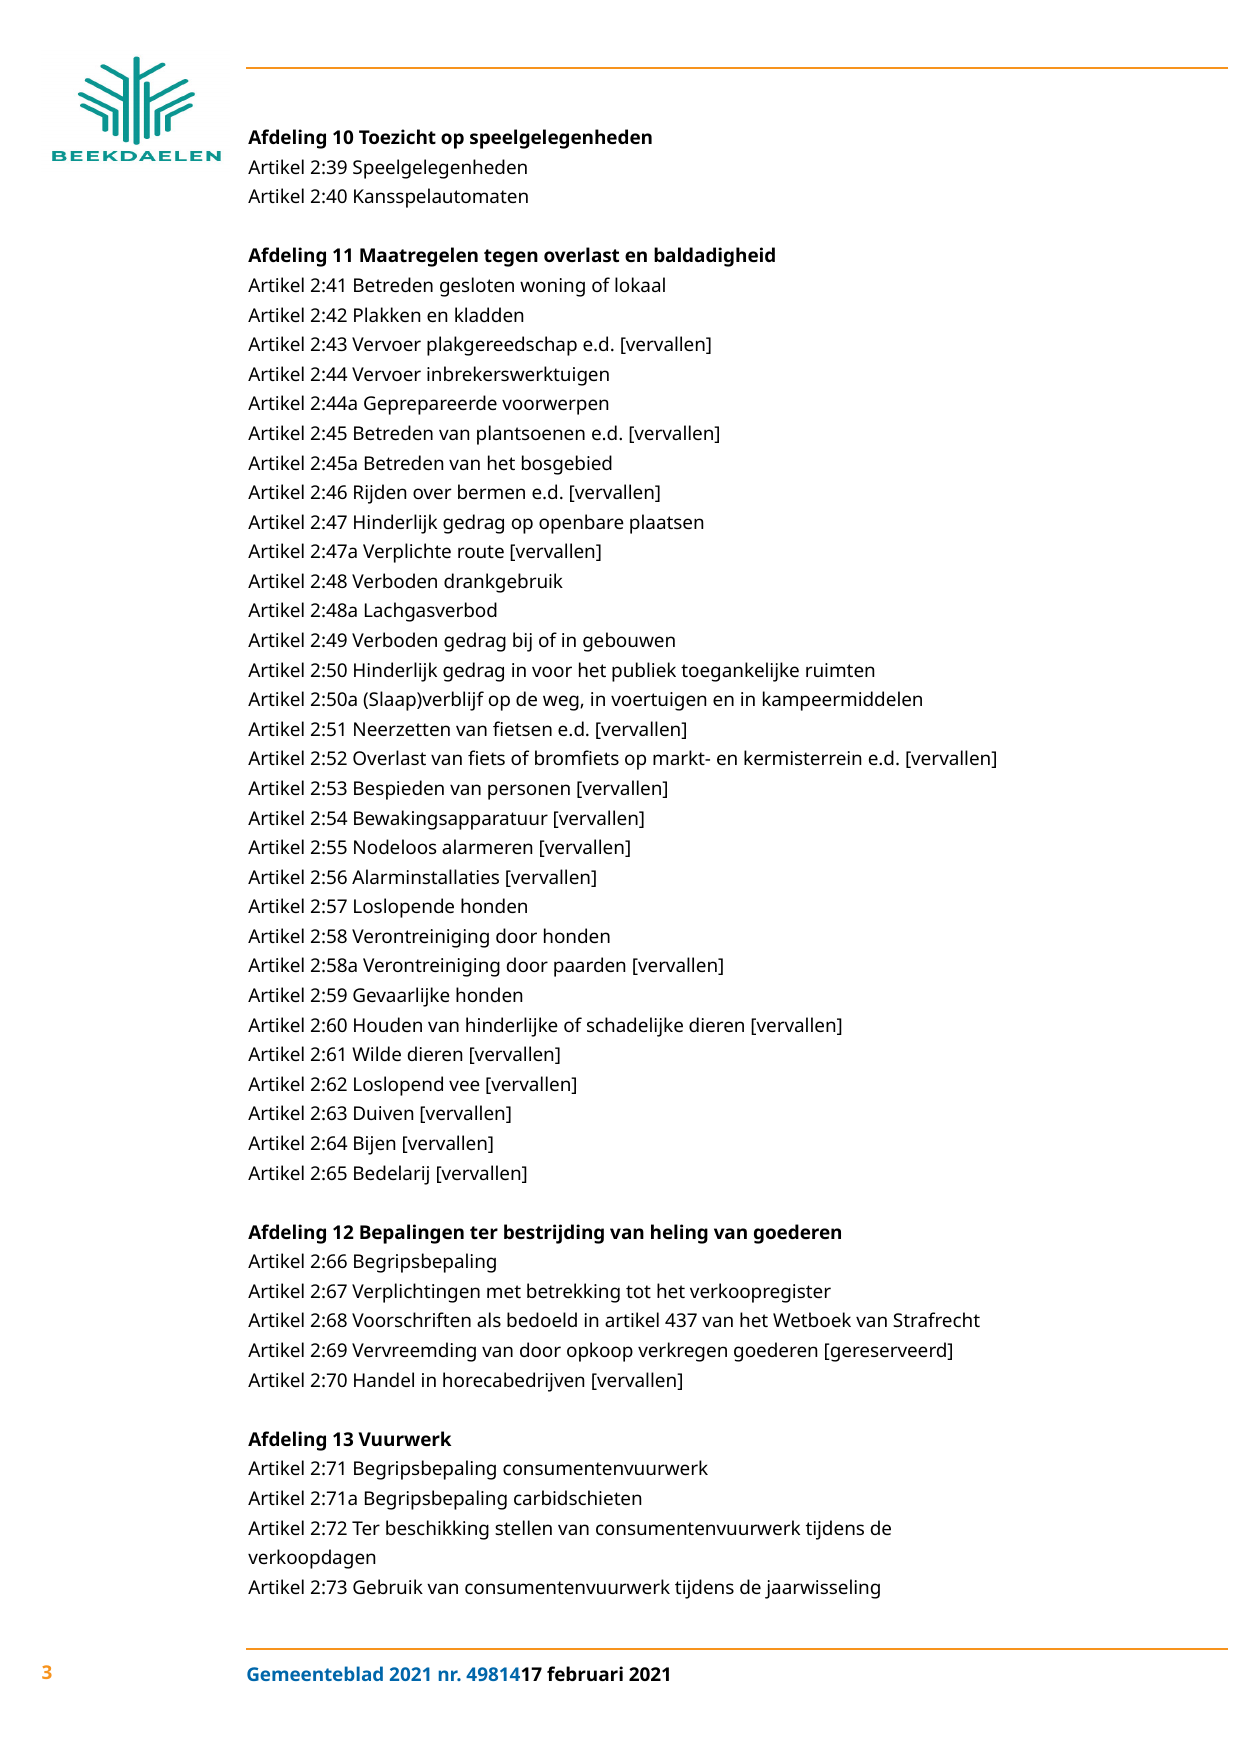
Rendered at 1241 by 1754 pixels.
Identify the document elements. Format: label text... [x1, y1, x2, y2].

text Artikel 2:39 Speelgelegenheden [248, 154, 1152, 180]
text Artikel 2:61 Wilde dieren [vervallen] [248, 1041, 1152, 1067]
text Artikel 2:51 Neerzetten van fietsen e.d. [vervallen] [248, 716, 1152, 742]
text Artikel 2:50 Hinderlijk gedrag in voor het publiek toegankelijke ruimten [248, 657, 1152, 683]
text Artikel 2:58a Verontreiniging door paarden [vervallen] [248, 953, 1152, 978]
text Artikel 2:70 Handel in horecabedrijven [vervallen] [248, 1367, 1152, 1393]
text Artikel 2:42 Plakken en kladden [248, 302, 1152, 328]
text Artikel 2:41 Betreden gesloten woning of lokaal [248, 272, 1152, 298]
text Artikel 2:71 Begripsbepaling consumentenvuurwerk [248, 1456, 1152, 1481]
text Afdeling 11 Maatregelen tegen overlast en baldadigheid [248, 243, 1152, 268]
text Artikel 2:71a Begripsbepaling carbidschieten [248, 1485, 1152, 1511]
picture [41, 47, 231, 172]
text Artikel 2:66 Begripsbepaling [248, 1248, 1152, 1274]
text Artikel 2:67 Verplichtingen met betrekking tot het verkoopregister [248, 1278, 1152, 1304]
text Artikel 2:46 Rijden over bermen e.d. [vervallen] [248, 479, 1152, 505]
text Artikel 2:68 Voorschriften als bedoeld in artikel 437 van het Wetboek van Strafrecht [248, 1308, 1152, 1333]
text Artikel 2:43 Vervoer plakgereedschap e.d. [vervallen] [248, 331, 1152, 357]
text Artikel 2:65 Bedelarij [vervallen] [248, 1160, 1152, 1186]
text Artikel 2:69 Vervreemding van door opkoop verkregen goederen [gereserveerd] [248, 1337, 1152, 1363]
text Artikel 2:50a (Slaap)verblijf op de weg, in voertuigen en in kampeermiddelen [248, 686, 1152, 712]
text Afdeling 10 Toezicht op speelgelegenheden [248, 124, 1152, 150]
text Artikel 2:47 Hinderlijk gedrag op openbare plaatsen [248, 509, 1152, 535]
text Artikel 2:72 Ter beschikking stellen van consumentenvuurwerk tijdens de [248, 1515, 1152, 1541]
text Artikel 2:63 Duiven [vervallen] [248, 1101, 1152, 1126]
text Artikel 2:57 Loslopende honden [248, 893, 1152, 919]
text Artikel 2:73 Gebruik van consumentenvuurwerk tijdens de jaarwisseling [248, 1574, 1152, 1600]
text Afdeling 12 Bepalingen ter bestrijding van heling van goederen [248, 1219, 1152, 1245]
text Artikel 2:49 Verboden gedrag bij of in gebouwen [248, 627, 1152, 653]
text Artikel 2:48 Verboden drankgebruik [248, 568, 1152, 594]
text Artikel 2:60 Houden van hinderlijke of schadelijke dieren [vervallen] [248, 1012, 1152, 1038]
text verkoopdagen [248, 1544, 1152, 1570]
text Artikel 2:40 Kansspelautomaten [248, 183, 1152, 209]
text Afdeling 13 Vuurwerk [248, 1426, 1152, 1452]
text Artikel 2:55 Nodeloos alarmeren [vervallen] [248, 834, 1152, 860]
text Artikel 2:58 Verontreiniging door honden [248, 923, 1152, 949]
text Artikel 2:45 Betreden van plantsoenen e.d. [vervallen] [248, 420, 1152, 446]
text Artikel 2:45a Betreden van het bosgebied [248, 450, 1152, 476]
text Artikel 2:52 Overlast van fiets of bromfiets op markt- en kermisterrein e.d. [vervallen] [248, 746, 1152, 771]
text Artikel 2:53 Bespieden van personen [vervallen] [248, 775, 1152, 801]
text Artikel 2:44a Geprepareerde voorwerpen [248, 391, 1152, 416]
text Artikel 2:48a Lachgasverbod [248, 598, 1152, 623]
text Artikel 2:47a Verplichte route [vervallen] [248, 538, 1152, 564]
text Artikel 2:59 Gevaarlijke honden [248, 982, 1152, 1008]
text Artikel 2:54 Bewakingsapparatuur [vervallen] [248, 805, 1152, 831]
text Artikel 2:62 Loslopend vee [vervallen] [248, 1071, 1152, 1097]
text Artikel 2:44 Vervoer inbrekerswerktuigen [248, 361, 1152, 387]
text Artikel 2:56 Alarminstallaties [vervallen] [248, 864, 1152, 890]
text Artikel 2:64 Bijen [vervallen] [248, 1130, 1152, 1156]
